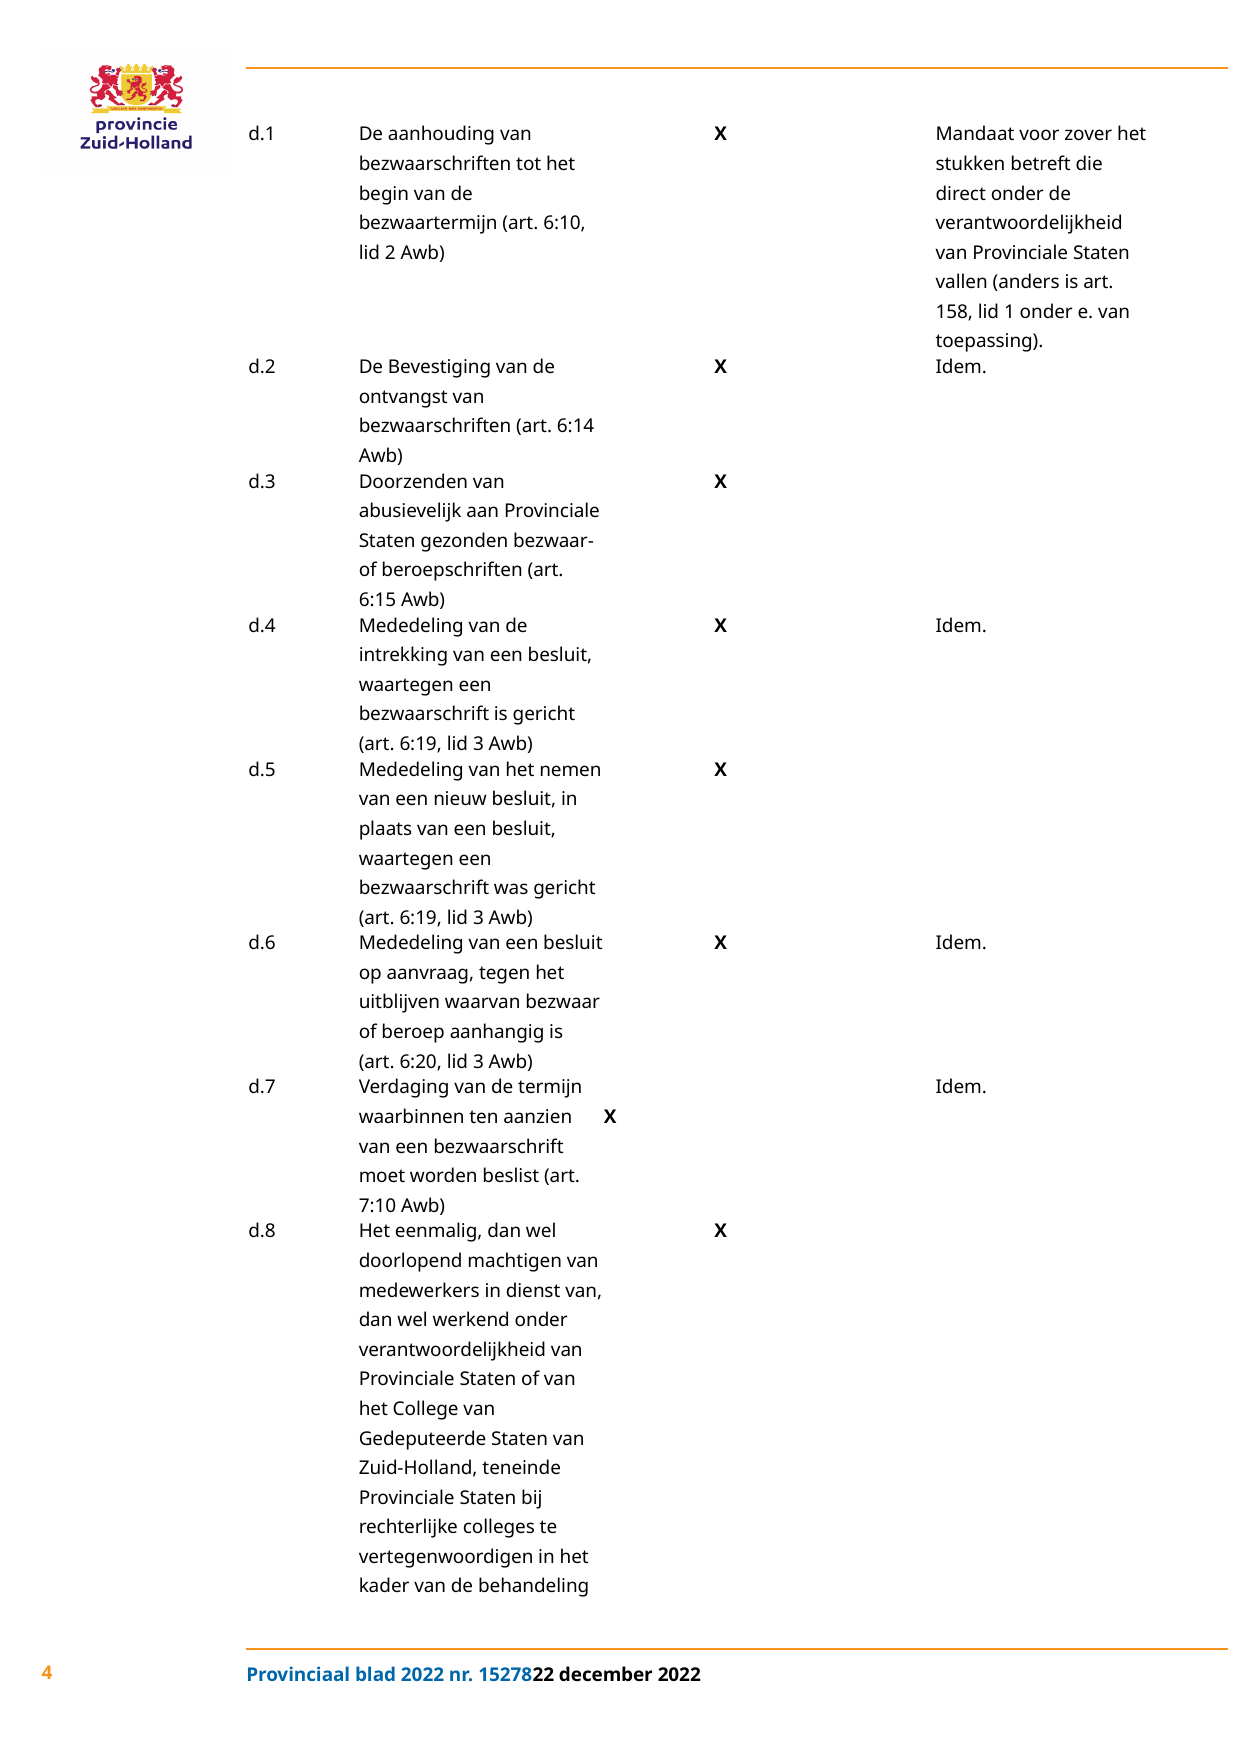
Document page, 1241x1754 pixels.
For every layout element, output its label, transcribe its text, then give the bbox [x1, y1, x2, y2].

table_cell [825, 1074, 935, 1218]
table_cell [825, 353, 935, 468]
table_cell [604, 121, 714, 353]
table_cell X [714, 612, 825, 756]
table_cell [935, 1218, 1152, 1598]
table_cell Verdaging van de termijn waarbinnen ten aanzien van een bezwaarschrift moet worden beslist (art. 7:10 Awb) [359, 1074, 604, 1218]
table_cell [604, 756, 714, 929]
table_cell [604, 1218, 714, 1598]
table_cell d.5 [248, 756, 358, 929]
table_cell [825, 468, 935, 612]
table_cell Idem. [935, 353, 1152, 468]
table_cell Mededeling van het nemen van een nieuw besluit, in plaats van een besluit, waartegen een bezwaarschrift was gericht (art. 6:19, lid 3 Awb) [359, 756, 604, 929]
table_cell De Bevestiging van de ontvangst van bezwaarschriften (art. 6:14 Awb) [359, 353, 604, 468]
table_cell [714, 1074, 825, 1218]
table_cell Idem. [935, 1074, 1152, 1218]
table_cell X [604, 1074, 714, 1218]
table_cell Doorzenden van abusievelijk aan Provinciale Staten gezonden bezwaar- of beroepschriften (art. 6:15 Awb) [359, 468, 604, 612]
table_cell [604, 353, 714, 468]
table_cell X [714, 121, 825, 353]
table_cell Mededeling van de intrekking van een besluit, waartegen een bezwaarschrift is gericht (art. 6:19, lid 3 Awb) [359, 612, 604, 756]
table_cell Idem. [935, 930, 1152, 1074]
table_cell d.2 [248, 353, 358, 468]
table_cell d.3 [248, 468, 358, 612]
table_cell [604, 930, 714, 1074]
table_cell Mandaat voor zover het stukken betreft die direct onder de verantwoordelijkheid van Provinciale Staten vallen (anders is art. 158, lid 1 onder e. van toepassing). [935, 121, 1152, 353]
table_cell [248, 95, 1152, 121]
table_cell [825, 930, 935, 1074]
table_cell [825, 1218, 935, 1598]
table_cell [604, 612, 714, 756]
table_cell d.1 [248, 121, 358, 353]
table_cell X [714, 468, 825, 612]
table_cell d.7 [248, 1074, 358, 1218]
table_cell Het eenmalig, dan wel doorlopend machtigen van medewerkers in dienst van, dan wel werkend onder verantwoordelijkheid van Provinciale Staten of van het College van Gedeputeerde Staten van Zuid-Holland, teneinde Provinciale Staten bij rechterlijke colleges te vertegenwoordigen in het kader van de behandeling [359, 1218, 604, 1598]
table_cell [935, 756, 1152, 929]
table_cell [604, 468, 714, 612]
table_cell d.6 [248, 930, 358, 1074]
table_cell X [714, 756, 825, 929]
table_cell [825, 756, 935, 929]
picture [41, 47, 231, 172]
table_cell [935, 468, 1152, 612]
table_cell X [714, 930, 825, 1074]
table_cell X [714, 353, 825, 468]
table_cell d.8 [248, 1218, 358, 1598]
table_cell Idem. [935, 612, 1152, 756]
table_cell d.4 [248, 612, 358, 756]
table_cell [825, 612, 935, 756]
table_cell Mededeling van een besluit op aanvraag, tegen het uitblijven waarvan bezwaar of beroep aanhangig is (art. 6:20, lid 3 Awb) [359, 930, 604, 1074]
table_cell [825, 121, 935, 353]
table_cell X [714, 1218, 825, 1598]
table_cell De aanhouding van bezwaarschriften tot het begin van de bezwaartermijn (art. 6:10, lid 2 Awb) [359, 121, 604, 353]
